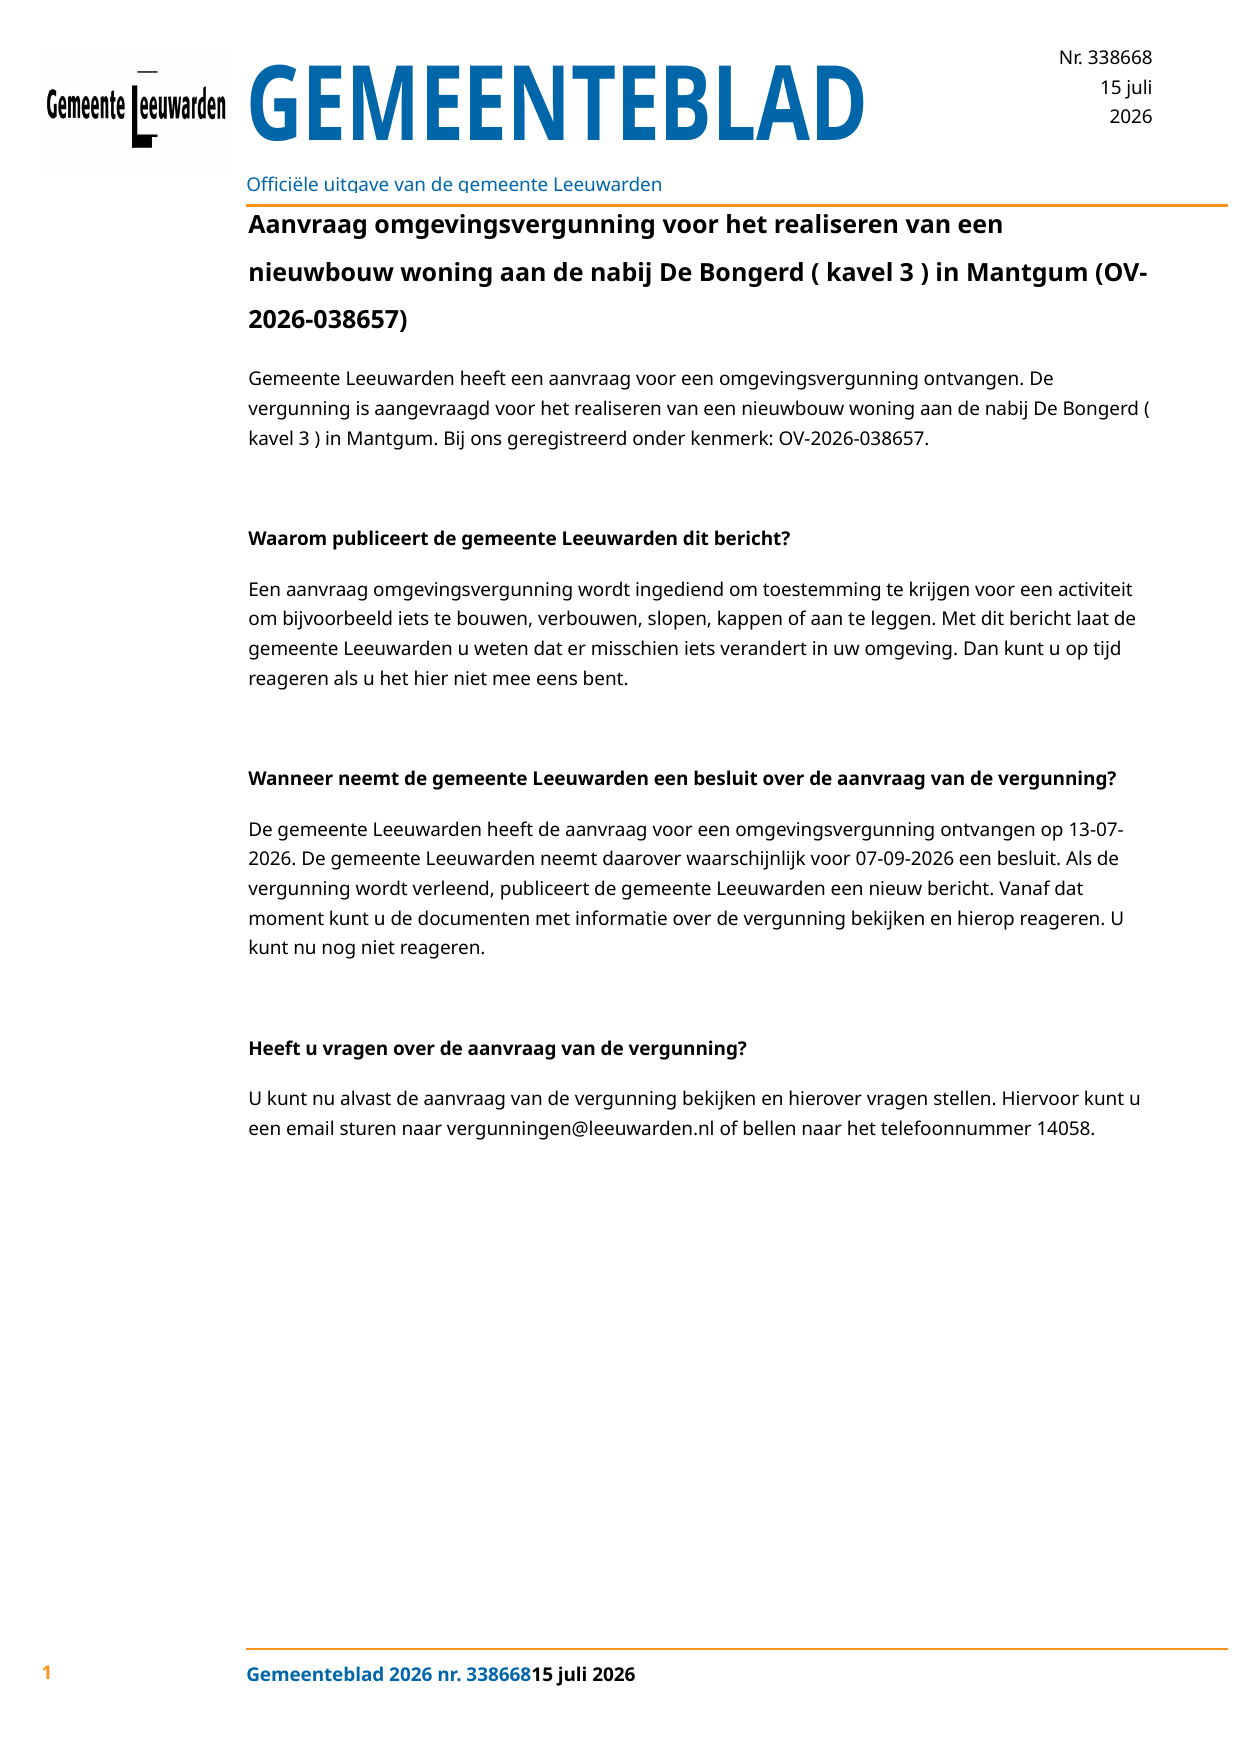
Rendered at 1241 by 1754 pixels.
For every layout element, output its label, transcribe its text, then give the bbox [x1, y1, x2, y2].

text De gemeente Leeuwarden heeft de aanvraag voor een omgevingsvergunning ontvangen op 13-07-2026. De gemeente Leeuwarden neemt daarover waarschijnlijk voor 07-09-2026 een besluit. Als de vergunning wordt verleend, publiceert de gemeente Leeuwarden een nieuw bericht. Vanaf dat moment kunt u de documenten met informatie over de vergunning bekijken en hierop reageren. U kunt nu nog niet reageren. [248, 816, 1152, 960]
picture [41, 47, 231, 172]
text Heeft u vragen over de aanvraag van de vergunning? [248, 1035, 1152, 1061]
text Een aanvraag omgevingsvergunning wordt ingediend om toestemming te krijgen voor een activiteit om bijvoorbeeld iets te bouwen, verbouwen, slopen, kappen of aan te leggen. Met dit bericht laat de gemeente Leeuwarden u weten dat er misschien iets verandert in uw omgeving. Dan kunt u op tijd reageren als u het hier niet mee eens bent. [248, 576, 1152, 690]
text Gemeente Leeuwarden heeft een aanvraag voor een omgevingsvergunning ontvangen. De vergunning is aangevraagd voor het realiseren van een nieuwbouw woning aan de nabij De Bongerd ( kavel 3 ) in Mantgum. Bij ons geregistreerd onder kenmerk: OV-2026-038657. [248, 366, 1152, 450]
text Aanvraag omgevingsvergunning voor het realiseren van een nieuwbouw woning aan de nabij De Bongerd ( kavel 3 ) in Mantgum (OV-2026-038657) [248, 207, 1152, 336]
text U kunt nu alvast de aanvraag van de vergunning bekijken en hierover vragen stellen. Hiervoor kunt u een email sturen naar vergunningen@leeuwarden.nl of bellen naar het telefoonnummer 14058. [248, 1086, 1152, 1141]
text Waarom publiceert de gemeente Leeuwarden dit bericht? [248, 526, 1152, 551]
text Wanneer neemt de gemeente Leeuwarden een besluit over de aanvraag van de vergunning? [248, 766, 1152, 791]
